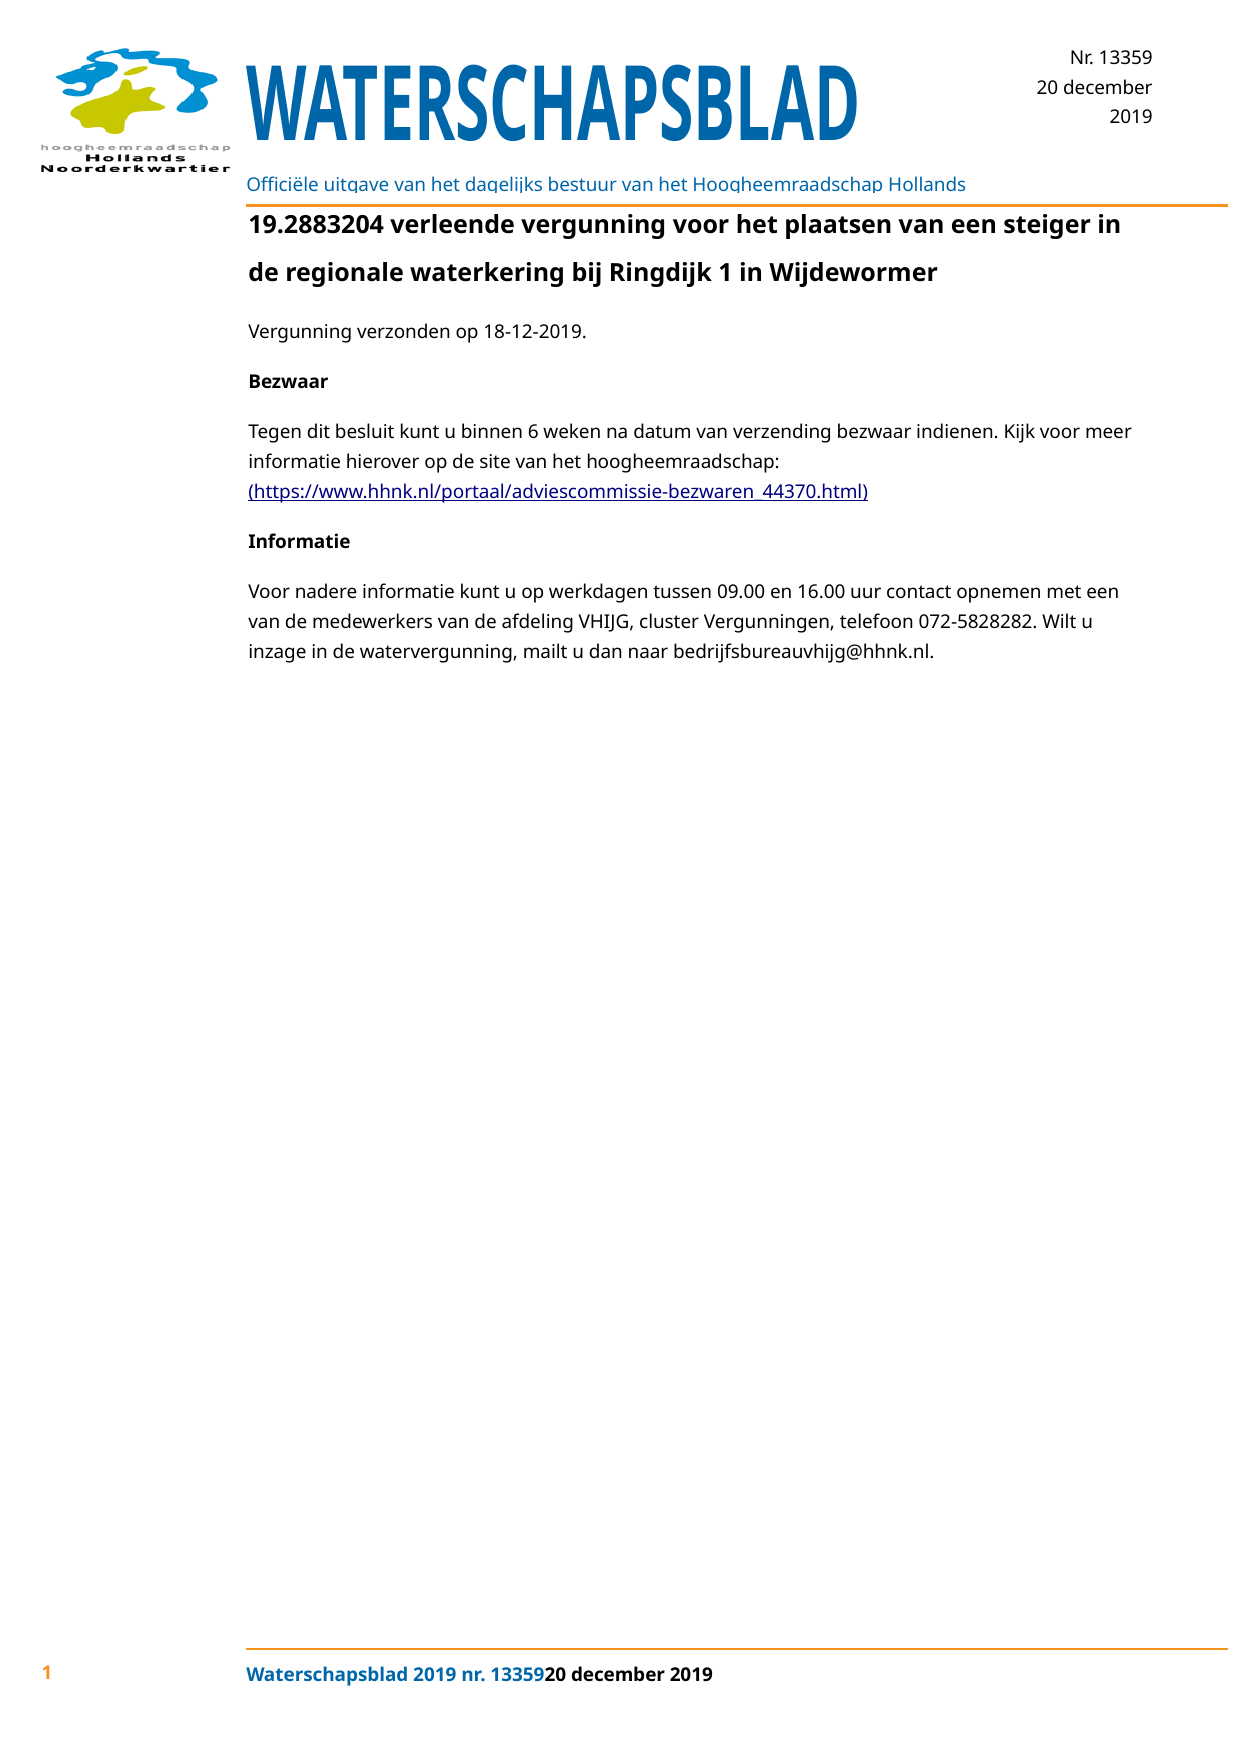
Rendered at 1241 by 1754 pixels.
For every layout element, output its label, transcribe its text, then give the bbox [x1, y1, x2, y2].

picture [41, 47, 231, 172]
text Tegen dit besluit kunt u binnen 6 weken na datum van verzending bezwaar indienen. Kijk voor meer informatie hierover op de site van het hoogheemraadschap: (https://www.hhnk.nl/portaal/adviescommissie-bezwaren_44370.html) [248, 419, 1152, 504]
text Vergunning verzonden op 18-12-2019. [248, 318, 1152, 344]
text Voor nadere informatie kunt u op werkdagen tussen 09.00 en 16.00 uur contact opnemen met een van de medewerkers van de afdeling VHIJG, cluster Vergunningen, telefoon 072-5828282. Wilt u inzage in de watervergunning, mailt u dan naar bedrijfsbureauvhijg@hhnk.nl. [248, 579, 1152, 664]
text 19.2883204 verleende vergunning voor het plaatsen van een steiger in de regionale waterkering bij Ringdijk 1 in Wijdewormer [248, 207, 1152, 288]
text Bezwaar [248, 368, 1152, 394]
text Informatie [248, 528, 1152, 554]
